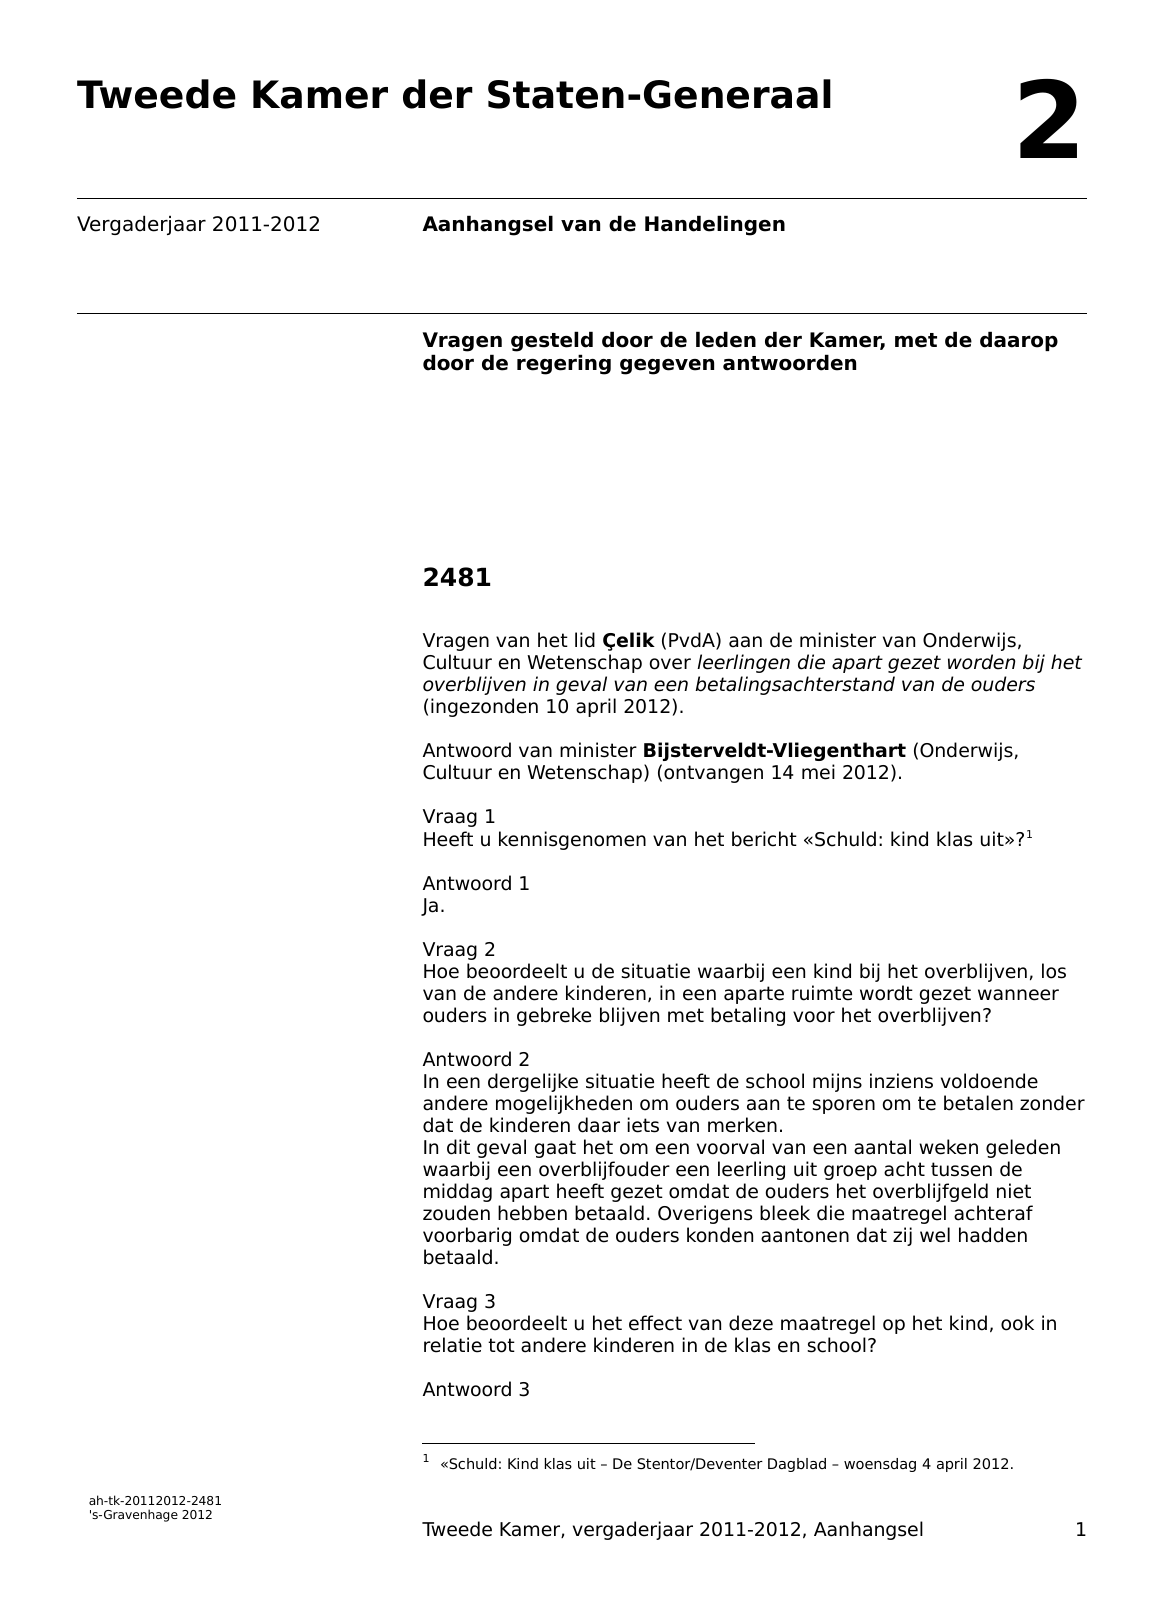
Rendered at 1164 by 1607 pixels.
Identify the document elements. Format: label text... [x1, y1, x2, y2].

text 2481 [422, 563, 1087, 592]
text Vraag 2 [422, 939, 1087, 961]
text Hoe beoordeelt u de situatie waarbij een kind bij het overblijven, los van de andere kinderen, in een aparte ruimte wordt gezet wanneer ouders in gebreke blijven met betaling voor het overblijven? [422, 961, 1087, 1027]
table_cell Aanhangsel van de Handelingen [422, 199, 1087, 313]
text In dit geval gaat het om een voorval van een aantal weken geleden waarbij een overblijfouder een leerling uit groep acht tussen de middag apart heeft gezet omdat de ouders het overblijfgeld niet zouden hebben betaald. Overigens bleek die maatregel achteraf voorbarig omdat de ouders konden aantonen dat zij wel hadden betaald. [422, 1137, 1087, 1269]
text Hoe beoordeelt u het effect van deze maatregel op het kind, ook in relatie tot andere kinderen in de klas en school? [422, 1313, 1087, 1357]
text ah-tk-20112012-2481 [88, 1494, 323, 1508]
table_header Tweede Kamer der Staten-Generaal [77, 59, 886, 198]
text Vraag 3 [422, 1291, 1087, 1313]
table_header 2 [886, 59, 1087, 198]
text «Schuld: Kind klas uit – De Stentor/Deventer Dagblad – woensdag 4 april 2012. [422, 1452, 1087, 1474]
text Antwoord van minister Bijsterveldt-Vliegenthart (Onderwijs, Cultuur en Wetenschap) (ontvangen 14 mei 2012). [422, 740, 1087, 784]
table_cell Vragen gesteld door de leden der Kamer, met de daarop door de regering gegeven antwoorden [422, 314, 1087, 375]
text Antwoord 3 [422, 1379, 1087, 1401]
text 's-Gravenhage 2012 [88, 1508, 323, 1522]
text Antwoord 2 [422, 1049, 1087, 1071]
text Heeft u kennisgenomen van het bericht «Schuld: kind klas uit»? [422, 828, 1087, 850]
table_cell [77, 314, 422, 375]
text Vraag 1 [422, 806, 1087, 828]
text Antwoord 1 [422, 873, 1087, 894]
text Ja. [422, 894, 1087, 917]
table_cell Vergaderjaar 2011-2012 [77, 199, 422, 313]
text In een dergelijke situatie heeft de school mijns inziens voldoende andere mogelijkheden om ouders aan te sporen om te betalen zonder dat de kinderen daar iets van merken. [422, 1071, 1087, 1137]
text Vragen van het lid Çelik (PvdA) aan de minister van Onderwijs, Cultuur en Wetenschap over leerlingen die apart gezet worden bij het overblijven in geval van een betalingsachterstand van de ouders (ingezonden 10 april 2012). [422, 630, 1087, 718]
